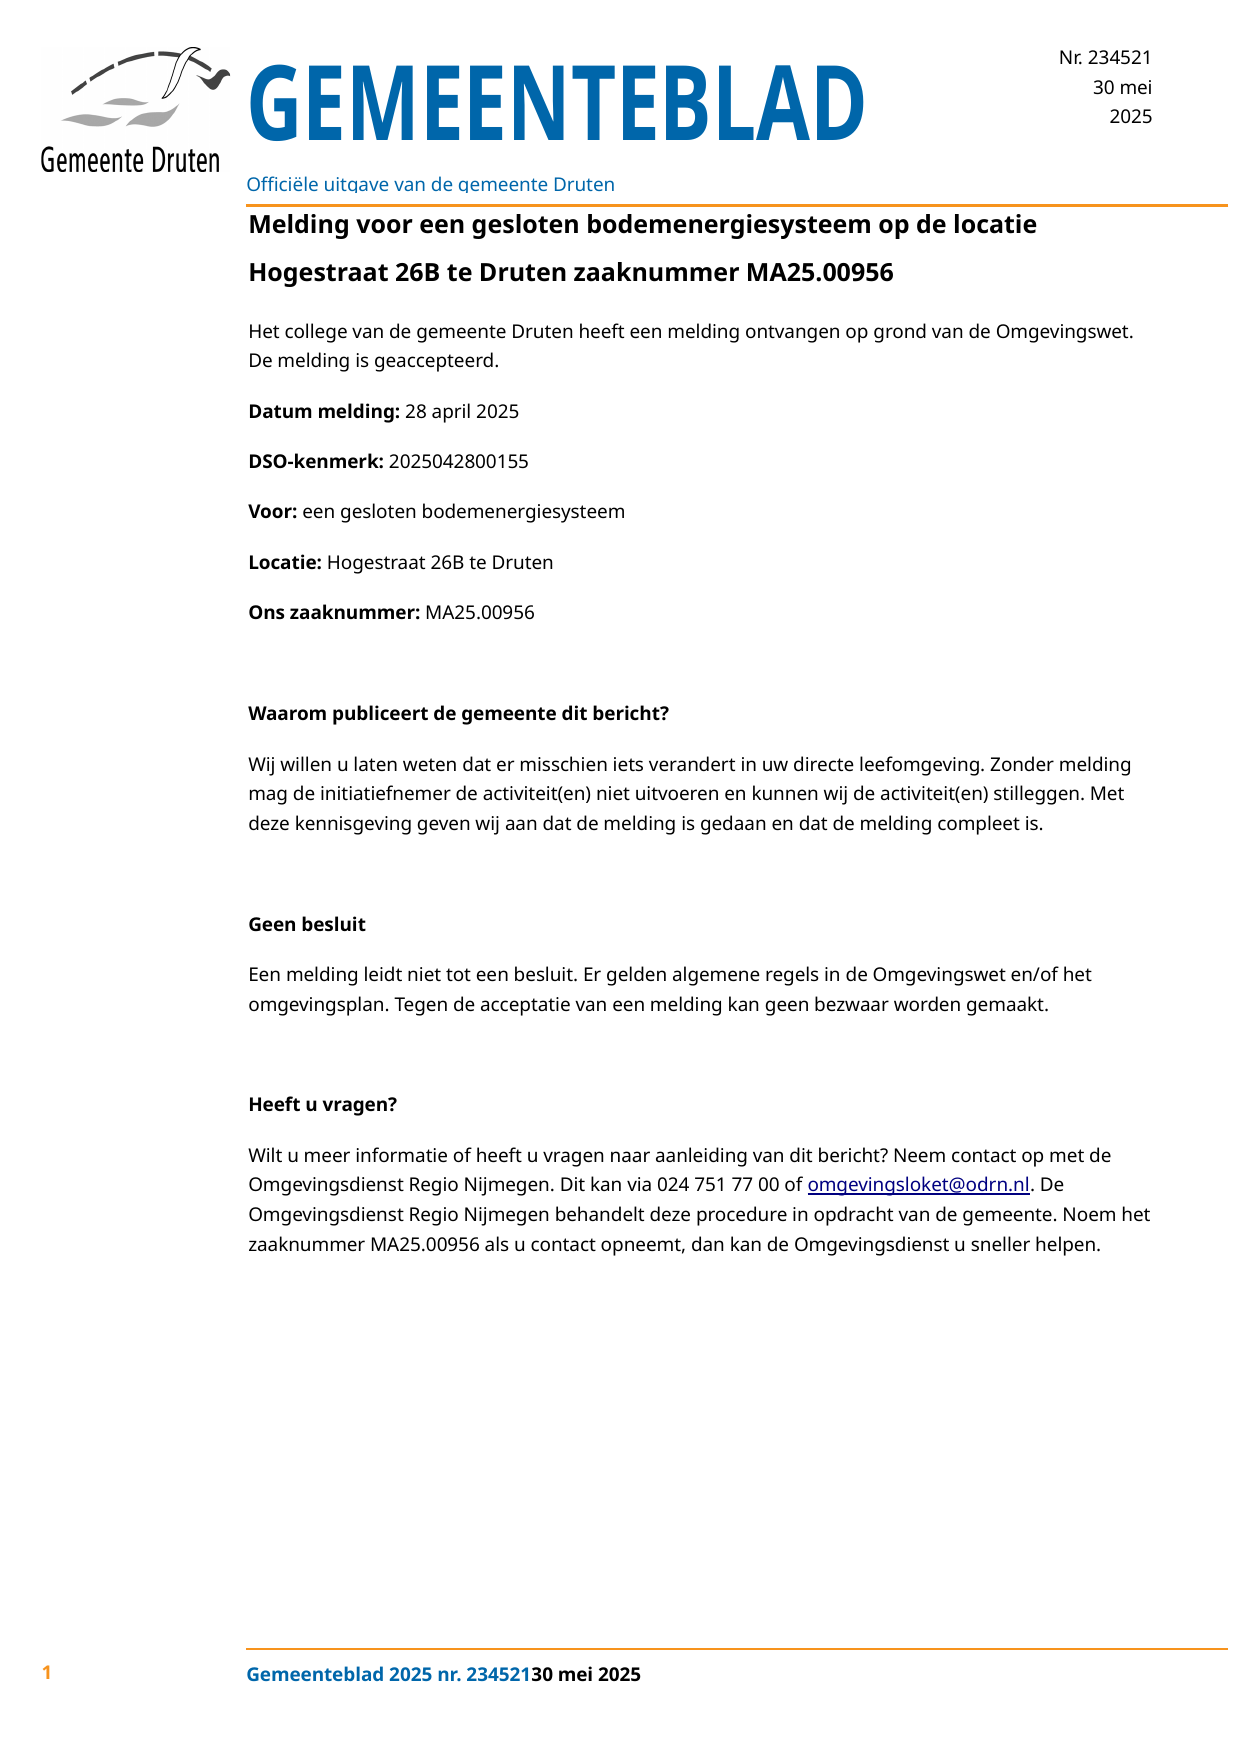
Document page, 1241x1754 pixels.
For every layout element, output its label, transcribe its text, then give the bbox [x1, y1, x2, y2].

text Wij willen u laten weten dat er misschien iets verandert in uw directe leefomgeving. Zonder melding mag de initiatiefnemer de activiteit(en) niet uitvoeren en kunnen wij de activiteit(en) stilleggen. Met deze kennisgeving geven wij aan dat de melding is gedaan en dat de melding compleet is. [248, 751, 1152, 836]
text Voor: een gesloten bodemenergiesysteem [248, 499, 1152, 524]
text Een melding leidt niet tot een besluit. Er gelden algemene regels in de Omgevingswet en/of het omgevingsplan. Tegen de acceptatie van een melding kan geen bezwaar worden gemaakt. [248, 961, 1152, 1017]
text Geen besluit [248, 911, 1152, 937]
text Melding voor een gesloten bodemenergiesysteem op de locatie Hogestraat 26B te Druten zaaknummer MA25.00956 [248, 207, 1152, 288]
text Waarom publiceert de gemeente dit bericht? [248, 700, 1152, 726]
text Datum melding: 28 april 2025 [248, 398, 1152, 424]
text Wilt u meer informatie of heeft u vragen naar aanleiding van dit bericht? Neem contact op met de Omgevingsdienst Regio Nijmegen. Dit kan via 024 751 77 00 of omgevingsloket@odrn.nl. De Omgevingsdienst Regio Nijmegen behandelt deze procedure in opdracht van de gemeente. Noem het zaaknummer MA25.00956 als u contact opneemt, dan kan de Omgevingsdienst u sneller helpen. [248, 1142, 1152, 1257]
picture [41, 47, 231, 172]
text Locatie: Hogestraat 26B te Druten [248, 549, 1152, 575]
text Heeft u vragen? [248, 1092, 1152, 1117]
text DSO-kenmerk: 2025042800155 [248, 448, 1152, 474]
text Ons zaaknummer: MA25.00956 [248, 599, 1152, 625]
text Het college van de gemeente Druten heeft een melding ontvangen op grond van de Omgevingswet. De melding is geaccepteerd. [248, 318, 1152, 373]
